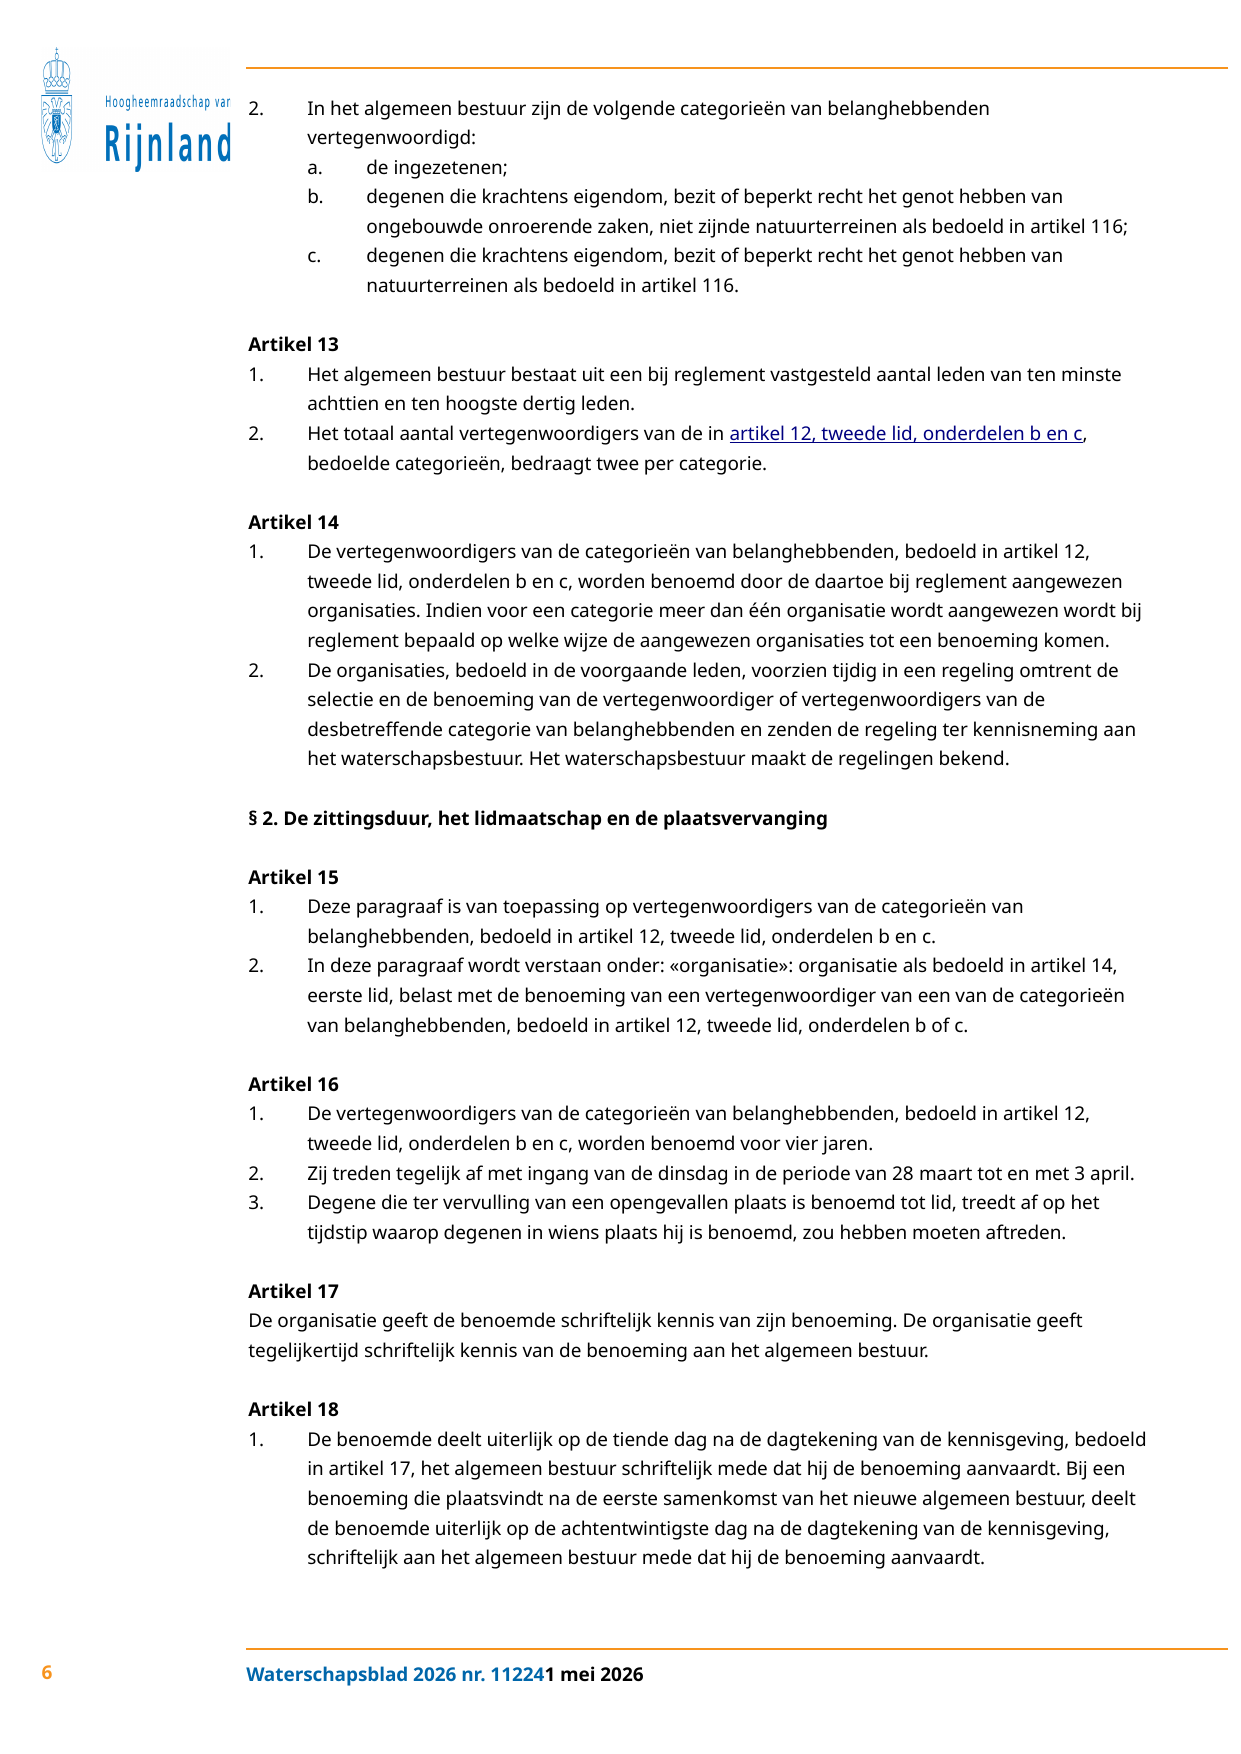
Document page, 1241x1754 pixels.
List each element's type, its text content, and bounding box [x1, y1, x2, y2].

list de ingezetenen; [307, 154, 1152, 180]
list In deze paragraaf wordt verstaan onder: «organisatie»: organisatie als bedoeld in artikel 14, eerste lid, belast met de benoeming van een vertegenwoordiger van een van de categorieën van belanghebbenden, bedoeld in artikel 12, tweede lid, onderdelen b of c. [248, 953, 1152, 1038]
text Artikel 16 [248, 1071, 1152, 1097]
list Het totaal aantal vertegenwoordigers van de in artikel 12, tweede lid, onderdelen b en c, bedoelde categorieën, bedraagt twee per categorie. [248, 420, 1152, 476]
list Zij treden tegelijk af met ingang van de dinsdag in de periode van 28 maart tot en met 3 april. [248, 1160, 1152, 1186]
list In het algemeen bestuur zijn de volgende categorieën van belanghebbenden vertegenwoordigd: [248, 95, 1152, 150]
list degenen die krachtens eigendom, bezit of beperkt recht het genot hebben van natuurterreinen als bedoeld in artikel 116. [307, 243, 1152, 298]
list Deze paragraaf is van toepassing op vertegenwoordigers van de categorieën van belanghebbenden, bedoeld in artikel 12, tweede lid, onderdelen b en c. [248, 893, 1152, 949]
list Het algemeen bestuur bestaat uit een bij reglement vastgesteld aantal leden van ten minste achttien en ten hoogste dertig leden. [248, 361, 1152, 416]
list De vertegenwoordigers van de categorieën van belanghebbenden, bedoeld in artikel 12, tweede lid, onderdelen b en c, worden benoemd voor vier jaren. [248, 1101, 1152, 1156]
picture [41, 47, 231, 172]
list De organisaties, bedoeld in de voorgaande leden, voorzien tijdig in een regeling omtrent de selectie en de benoeming van de vertegenwoordiger of vertegenwoordigers van de desbetreffende categorie van belanghebbenden en zenden de regeling ter kennisneming aan het waterschapsbestuur. Het waterschapsbestuur maakt de regelingen bekend. [248, 657, 1152, 771]
list De benoemde deelt uiterlijk op de tiende dag na de dagtekening van de kennisgeving, bedoeld in artikel 17, het algemeen bestuur schriftelijk mede dat hij de benoeming aanvaardt. Bij een benoeming die plaatsvindt na de eerste samenkomst van het nieuwe algemeen bestuur, deelt de benoemde uiterlijk op de achtentwintigste dag na de dagtekening van de kennisgeving, schriftelijk aan het algemeen bestuur mede dat hij de benoeming aanvaardt. [248, 1426, 1152, 1570]
text Artikel 15 [248, 864, 1152, 890]
text § 2. De zittingsduur, het lidmaatschap en de plaatsvervanging [248, 805, 1152, 831]
text Artikel 17 [248, 1278, 1152, 1304]
text De organisatie geeft de benoemde schriftelijk kennis van zijn benoeming. De organisatie geeft tegelijkertijd schriftelijk kennis van de benoeming aan het algemeen bestuur. [248, 1308, 1152, 1363]
list degenen die krachtens eigendom, bezit of beperkt recht het genot hebben van ongebouwde onroerende zaken, niet zijnde natuurterreinen als bedoeld in artikel 116; [307, 183, 1152, 239]
list Degene die ter vervulling van een opengevallen plaats is benoemd tot lid, treedt af op het tijdstip waarop degenen in wiens plaats hij is benoemd, zou hebben moeten aftreden. [248, 1189, 1152, 1245]
list De vertegenwoordigers van de categorieën van belanghebbenden, bedoeld in artikel 12, tweede lid, onderdelen b en c, worden benoemd door de daartoe bij reglement aangewezen organisaties. Indien voor een categorie meer dan één organisatie wordt aangewezen wordt bij reglement bepaald op welke wijze de aangewezen organisaties tot een benoeming komen. [248, 538, 1152, 653]
text Artikel 13 [248, 331, 1152, 357]
text Artikel 18 [248, 1396, 1152, 1422]
text Artikel 14 [248, 509, 1152, 535]
